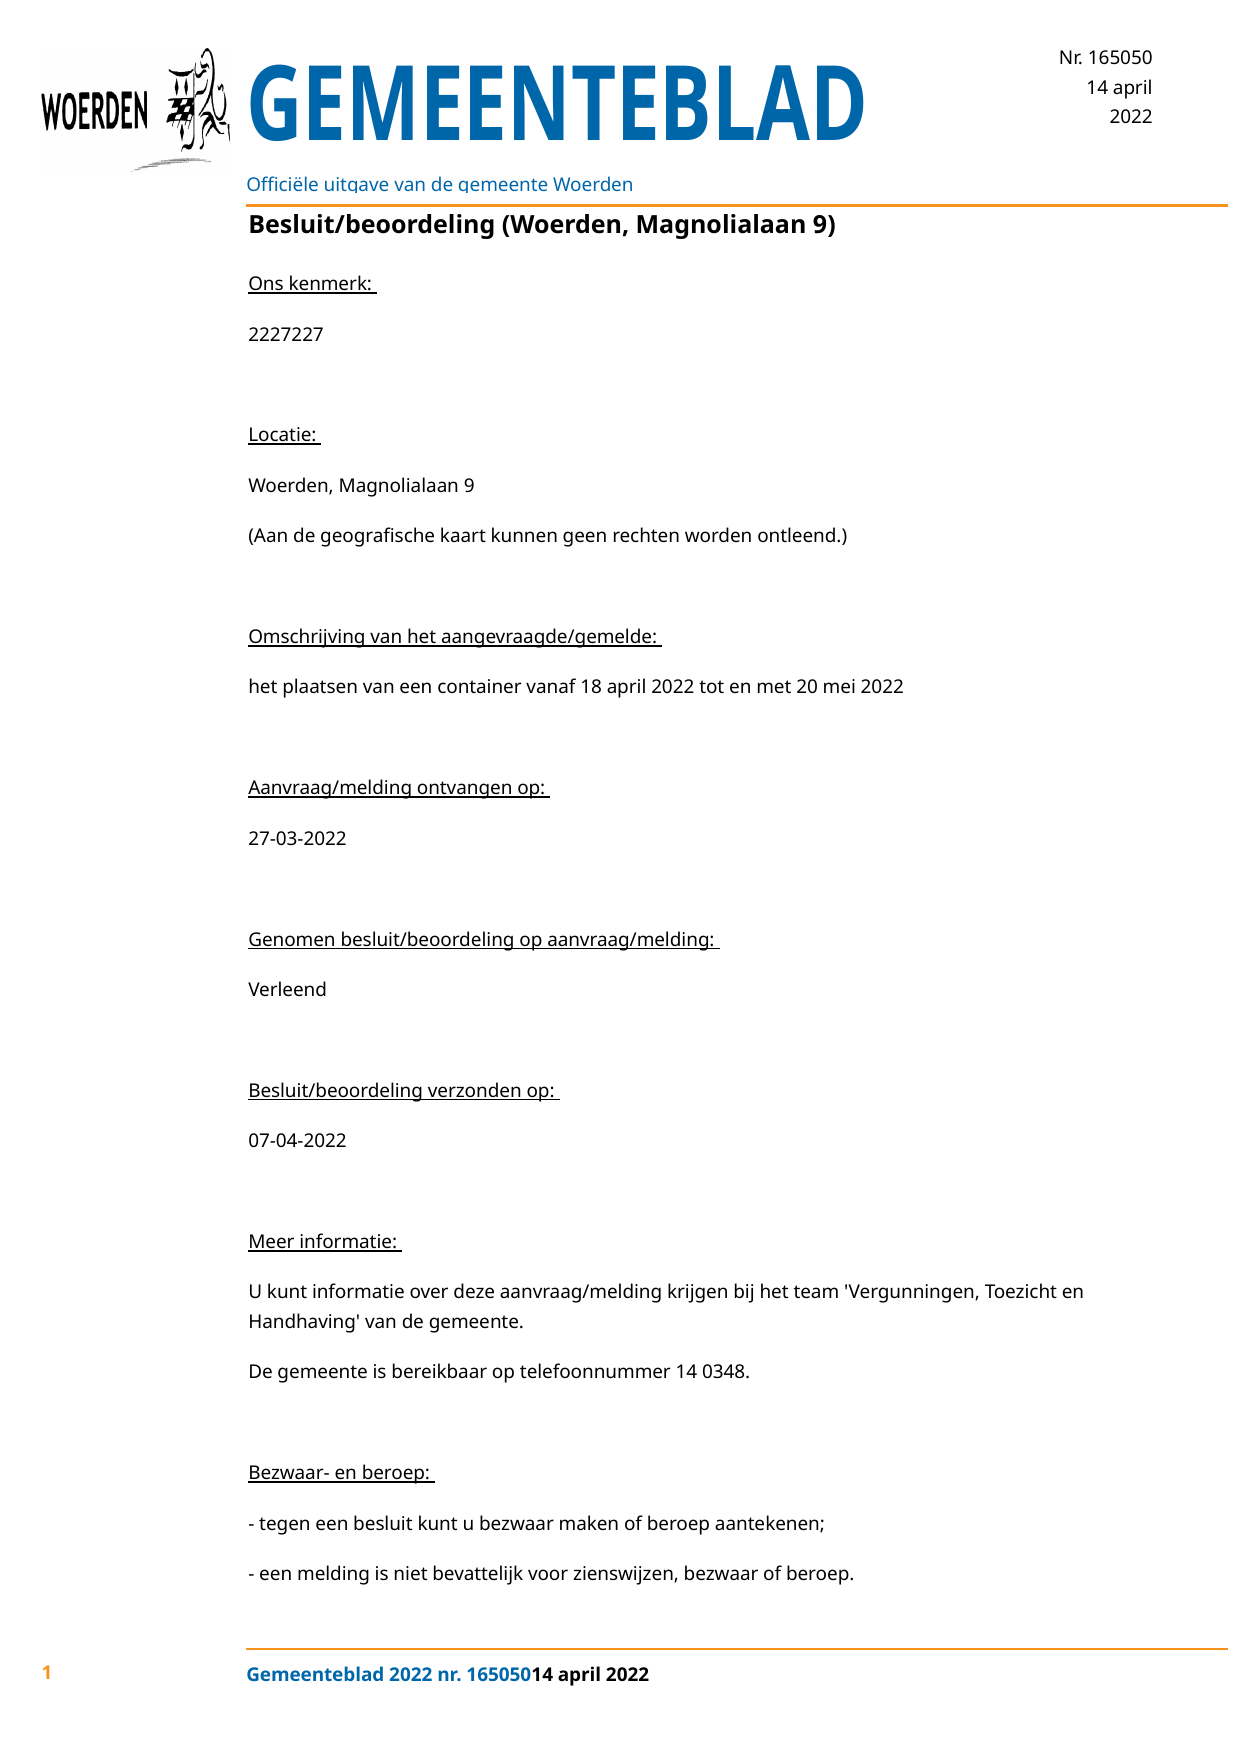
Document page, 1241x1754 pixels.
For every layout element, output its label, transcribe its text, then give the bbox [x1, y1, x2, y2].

text Aanvraag/melding ontvangen op: [248, 774, 1152, 800]
text 2227227 [248, 321, 1152, 346]
text (Aan de geografische kaart kunnen geen rechten worden ontleend.) [248, 522, 1152, 548]
text Ons kenmerk: [248, 270, 1152, 296]
text Verleend [248, 976, 1152, 1002]
text Locatie: [248, 422, 1152, 447]
text Woerden, Magnolialaan 9 [248, 472, 1152, 498]
text 27-03-2022 [248, 825, 1152, 851]
text het plaatsen van een container vanaf 18 april 2022 tot en met 20 mei 2022 [248, 674, 1152, 699]
text - tegen een besluit kunt u bezwaar maken of beroep aantekenen; [248, 1510, 1152, 1536]
text U kunt informatie over deze aanvraag/melding krijgen bij het team 'Vergunningen, Toezicht en Handhaving' van de gemeente. [248, 1279, 1152, 1334]
text 07-04-2022 [248, 1127, 1152, 1153]
picture [41, 47, 231, 172]
text Besluit/beoordeling (Woerden, Magnolialaan 9) [248, 207, 1152, 241]
text De gemeente is bereikbaar op telefoonnummer 14 0348. [248, 1359, 1152, 1384]
text Bezwaar- en beroep: [248, 1459, 1152, 1485]
text - een melding is niet bevattelijk voor zienswijzen, bezwaar of beroep. [248, 1560, 1152, 1586]
text Meer informatie: [248, 1228, 1152, 1254]
text Besluit/beoordeling verzonden op: [248, 1077, 1152, 1103]
text Genomen besluit/beoordeling op aanvraag/melding: [248, 926, 1152, 951]
text Omschrijving van het aangevraagde/gemelde: [248, 623, 1152, 649]
